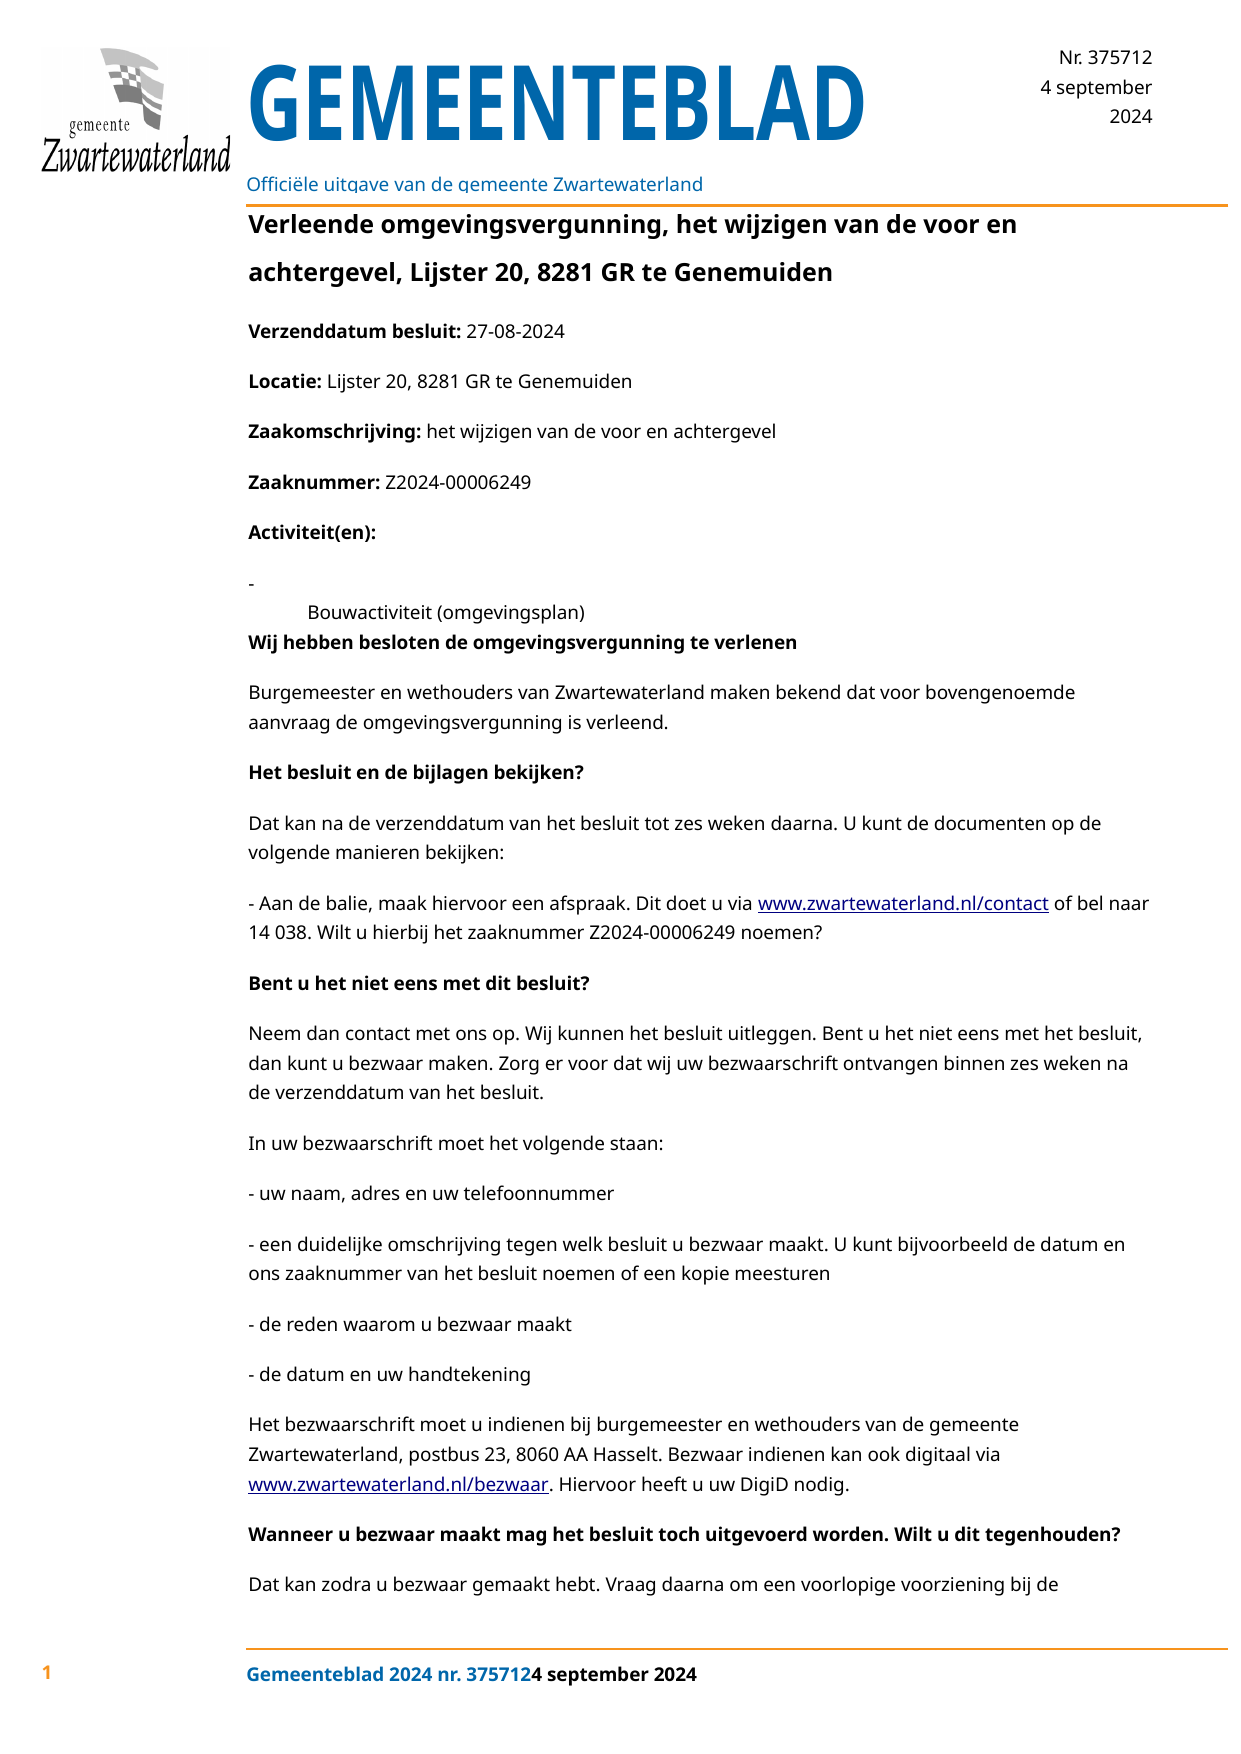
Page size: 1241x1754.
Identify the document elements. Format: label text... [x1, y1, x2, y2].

text Zaaknummer: Z2024-00006249 [248, 469, 1152, 495]
list Bouwactiviteit (omgevingsplan) [248, 599, 1152, 625]
text Neem dan contact met ons op. Wij kunnen het besluit uitleggen. Bent u het niet eens met het besluit, dan kunt u bezwaar maken. Zorg er voor dat wij uw bezwaarschrift ontvangen binnen zes weken na de verzenddatum van het besluit. [248, 1020, 1152, 1105]
picture [41, 47, 231, 172]
text Zaakomschrijving: het wijzigen van de voor en achtergevel [248, 419, 1152, 444]
text Verleende omgevingsvergunning, het wijzigen van de voor en achtergevel, Lijster 20, 8281 GR te Genemuiden [248, 207, 1152, 288]
text Verzenddatum besluit: 27-08-2024 [248, 318, 1152, 344]
text Wij hebben besloten de omgevingsvergunning te verlenen [248, 629, 1152, 655]
text - de reden waarom u bezwaar maakt [248, 1311, 1152, 1337]
text - de datum en uw handtekening [248, 1361, 1152, 1387]
text In uw bezwaarschrift moet het volgende staan: [248, 1130, 1152, 1156]
text Dat kan zodra u bezwaar gemaakt hebt. Vraag daarna om een voorlopige voorziening bij de [248, 1572, 1152, 1597]
text - uw naam, adres en uw telefoonnummer [248, 1180, 1152, 1206]
text Wanneer u bezwaar maakt mag het besluit toch uitgevoerd worden. Wilt u dit tegenhouden? [248, 1521, 1152, 1547]
text Bent u het niet eens met dit besluit? [248, 970, 1152, 996]
text - Aan de balie, maak hiervoor een afspraak. Dit doet u via www.zwartewaterland.nl/contact of bel naar 14 038. Wilt u hierbij het zaaknummer Z2024-00006249 noemen? [248, 890, 1152, 945]
text Het bezwaarschrift moet u indienen bij burgemeester en wethouders van de gemeente Zwartewaterland, postbus 23, 8060 AA Hasselt. Bezwaar indienen kan ook digitaal via www.zwartewaterland.nl/bezwaar. Hiervoor heeft u uw DigiD nodig. [248, 1412, 1152, 1497]
text - een duidelijke omschrijving tegen welk besluit u bezwaar maakt. U kunt bijvoorbeeld de datum en ons zaaknummer van het besluit noemen of een kopie meesturen [248, 1231, 1152, 1286]
text Locatie: Lijster 20, 8281 GR te Genemuiden [248, 368, 1152, 394]
text Dat kan na de verzenddatum van het besluit tot zes weken daarna. U kunt de documenten op de volgende manieren bekijken: [248, 810, 1152, 865]
text Activiteit(en): [248, 519, 1152, 545]
text Het besluit en de bijlagen bekijken? [248, 759, 1152, 785]
text Burgemeester en wethouders van Zwartewaterland maken bekend dat voor bovengenoemde aanvraag de omgevingsvergunning is verleend. [248, 679, 1152, 735]
